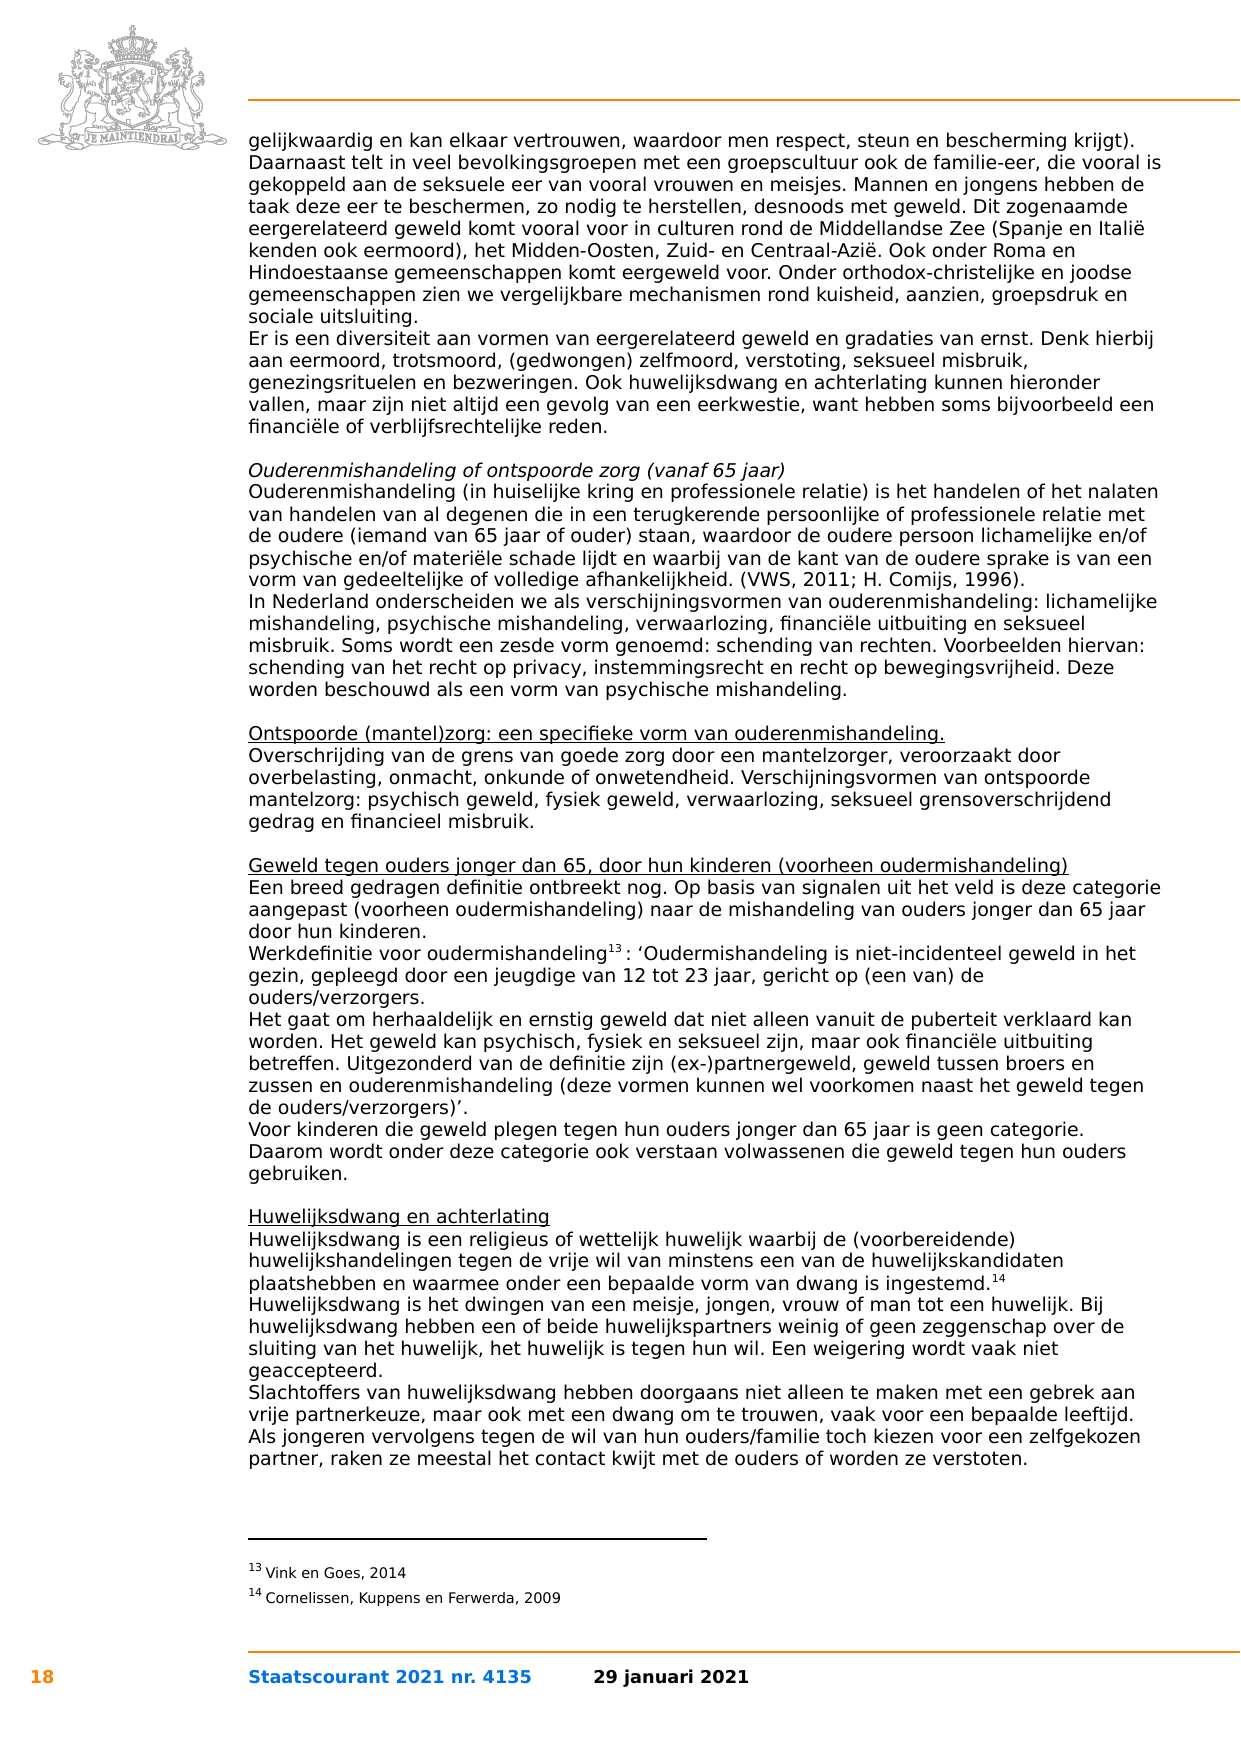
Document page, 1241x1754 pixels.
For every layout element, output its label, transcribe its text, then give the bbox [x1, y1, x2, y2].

text Ouderenmishandeling (in huiselijke kring en professionele relatie) is het handelen of het nalaten van handelen van al degenen die in een terugkerende persoonlijke of professionele relatie met de oudere (iemand van 65 jaar of ouder) staan, waardoor de oudere persoon lichamelijke en/of psychische en/of materiële schade lijdt en waarbij van de kant van de oudere sprake is van een vorm van gedeeltelijke of volledige afhankelijkheid. (VWS, 2011; H. Comijs, 1996). [248, 481, 1163, 591]
text Een breed gedragen definitie ontbreekt nog. Op basis van signalen uit het veld is deze categorie aangepast (voorheen oudermishandeling) naar de mishandeling van ouders jonger dan 65 jaar door hun kinderen. [248, 877, 1163, 943]
text Huwelijksdwang en achterlating [248, 1206, 1163, 1228]
text Er is een diversiteit aan vormen van eergerelateerd geweld en gradaties van ernst. Denk hierbij aan eermoord, trotsmoord, (gedwongen) zelfmoord, verstoting, seksueel misbruik, genezingsrituelen en bezweringen. Ook huwelijksdwang en achterlating kunnen hieronder vallen, maar zijn niet altijd een gevolg van een eerkwestie, want hebben soms bijvoorbeeld een financiële of verblijfsrechtelijke reden. [248, 328, 1163, 438]
text Ouderenmishandeling of ontspoorde zorg (vanaf 65 jaar) [248, 459, 1163, 481]
text Het gaat om herhaaldelijk en ernstig geweld dat niet alleen vanuit de puberteit verklaard kan worden. Het geweld kan psychisch, fysiek en seksueel zijn, maar ook financiële uitbuiting betreffen. Uitgezonderd van de definitie zijn (ex-)partnergeweld, geweld tussen broers en zussen en ouderenmishandeling (deze vormen kunnen wel voorkomen naast het geweld tegen de ouders/verzorgers)’. [248, 1009, 1163, 1119]
text Overschrijding van de grens van goede zorg door een mantelzorger, veroorzaakt door overbelasting, onmacht, onkunde of onwetendheid. Verschijningsvormen van ontspoorde mantelzorg: psychisch geweld, fysiek geweld, verwaarlozing, seksueel grensoverschrijdend gedrag en financieel misbruik. [248, 745, 1163, 833]
text Voor kinderen die geweld plegen tegen hun ouders jonger dan 65 jaar is geen categorie. Daarom wordt onder deze categorie ook verstaan volwassenen die geweld tegen hun ouders gebruiken. [248, 1119, 1163, 1184]
text In Nederland onderscheiden we als verschijningsvormen van ouderenmishandeling: lichamelijke mishandeling, psychische mishandeling, verwaarlozing, financiële uitbuiting en seksueel misbruik. Soms wordt een zesde vorm genoemd: schending van rechten. Voorbeelden hiervan: schending van het recht op privacy, instemmingsrecht en recht op bewegingsvrijheid. Deze worden beschouwd als een vorm van psychische mishandeling. [248, 591, 1163, 701]
text Huwelijksdwang is het dwingen van een meisje, jongen, vrouw of man tot een huwelijk. Bij huwelijksdwang hebben een of beide huwelijkspartners weinig of geen zeggenschap over de sluiting van het huwelijk, het huwelijk is tegen hun wil. Een weigering wordt vaak niet geaccepteerd. [248, 1294, 1163, 1382]
text Vink en Goes, 2014 [248, 1561, 1163, 1583]
text Geweld tegen ouders jonger dan 65, door hun kinderen (voorheen oudermishandeling) [248, 855, 1163, 877]
text Werkdefinitie voor oudermishandeling: ‘Oudermishandeling is niet-incidenteel geweld in het gezin, gepleegd door een jeugdige van 12 tot 23 jaar, gericht op (een van) de ouders/verzorgers. [248, 943, 1163, 1009]
text Cornelissen, Kuppens en Ferwerda, 2009 [248, 1586, 1163, 1608]
text gelijkwaardig en kan elkaar vertrouwen, waardoor men respect, steun en bescherming krijgt). Daarnaast telt in veel bevolkingsgroepen met een groepscultuur ook de familie-eer, die vooral is gekoppeld aan de seksuele eer van vooral vrouwen en meisjes. Mannen en jongens hebben de taak deze eer te beschermen, zo nodig te herstellen, desnoods met geweld. Dit zogenaamde eergerelateerd geweld komt vooral voor in culturen rond de Middellandse Zee (Spanje en Italië kenden ook eermoord), het Midden-Oosten, Zuid- en Centraal-Azië. Ook onder Roma en Hindoestaanse gemeenschappen komt eergeweld voor. Onder orthodox-christelijke en joodse gemeenschappen zien we vergelijkbare mechanismen rond kuisheid, aanzien, groepsdruk en sociale uitsluiting. [248, 130, 1163, 328]
text Huwelijksdwang is een religieus of wettelijk huwelijk waarbij de (voorbereidende) huwelijkshandelingen tegen de vrije wil van minstens een van de huwelijkskandidaten plaatshebben en waarmee onder een bepaalde vorm van dwang is ingestemd. [248, 1228, 1163, 1294]
picture [38, 25, 227, 150]
text Slachtoffers van huwelijksdwang hebben doorgaans niet alleen te maken met een gebrek aan vrije partnerkeuze, maar ook met een dwang om te trouwen, vaak voor een bepaalde leeftijd. Als jongeren vervolgens tegen de wil van hun ouders/familie toch kiezen voor een zelfgekozen partner, raken ze meestal het contact kwijt met de ouders of worden ze verstoten. [248, 1382, 1163, 1470]
text Ontspoorde (mantel)zorg: een specifieke vorm van ouderenmishandeling. [248, 723, 1163, 745]
